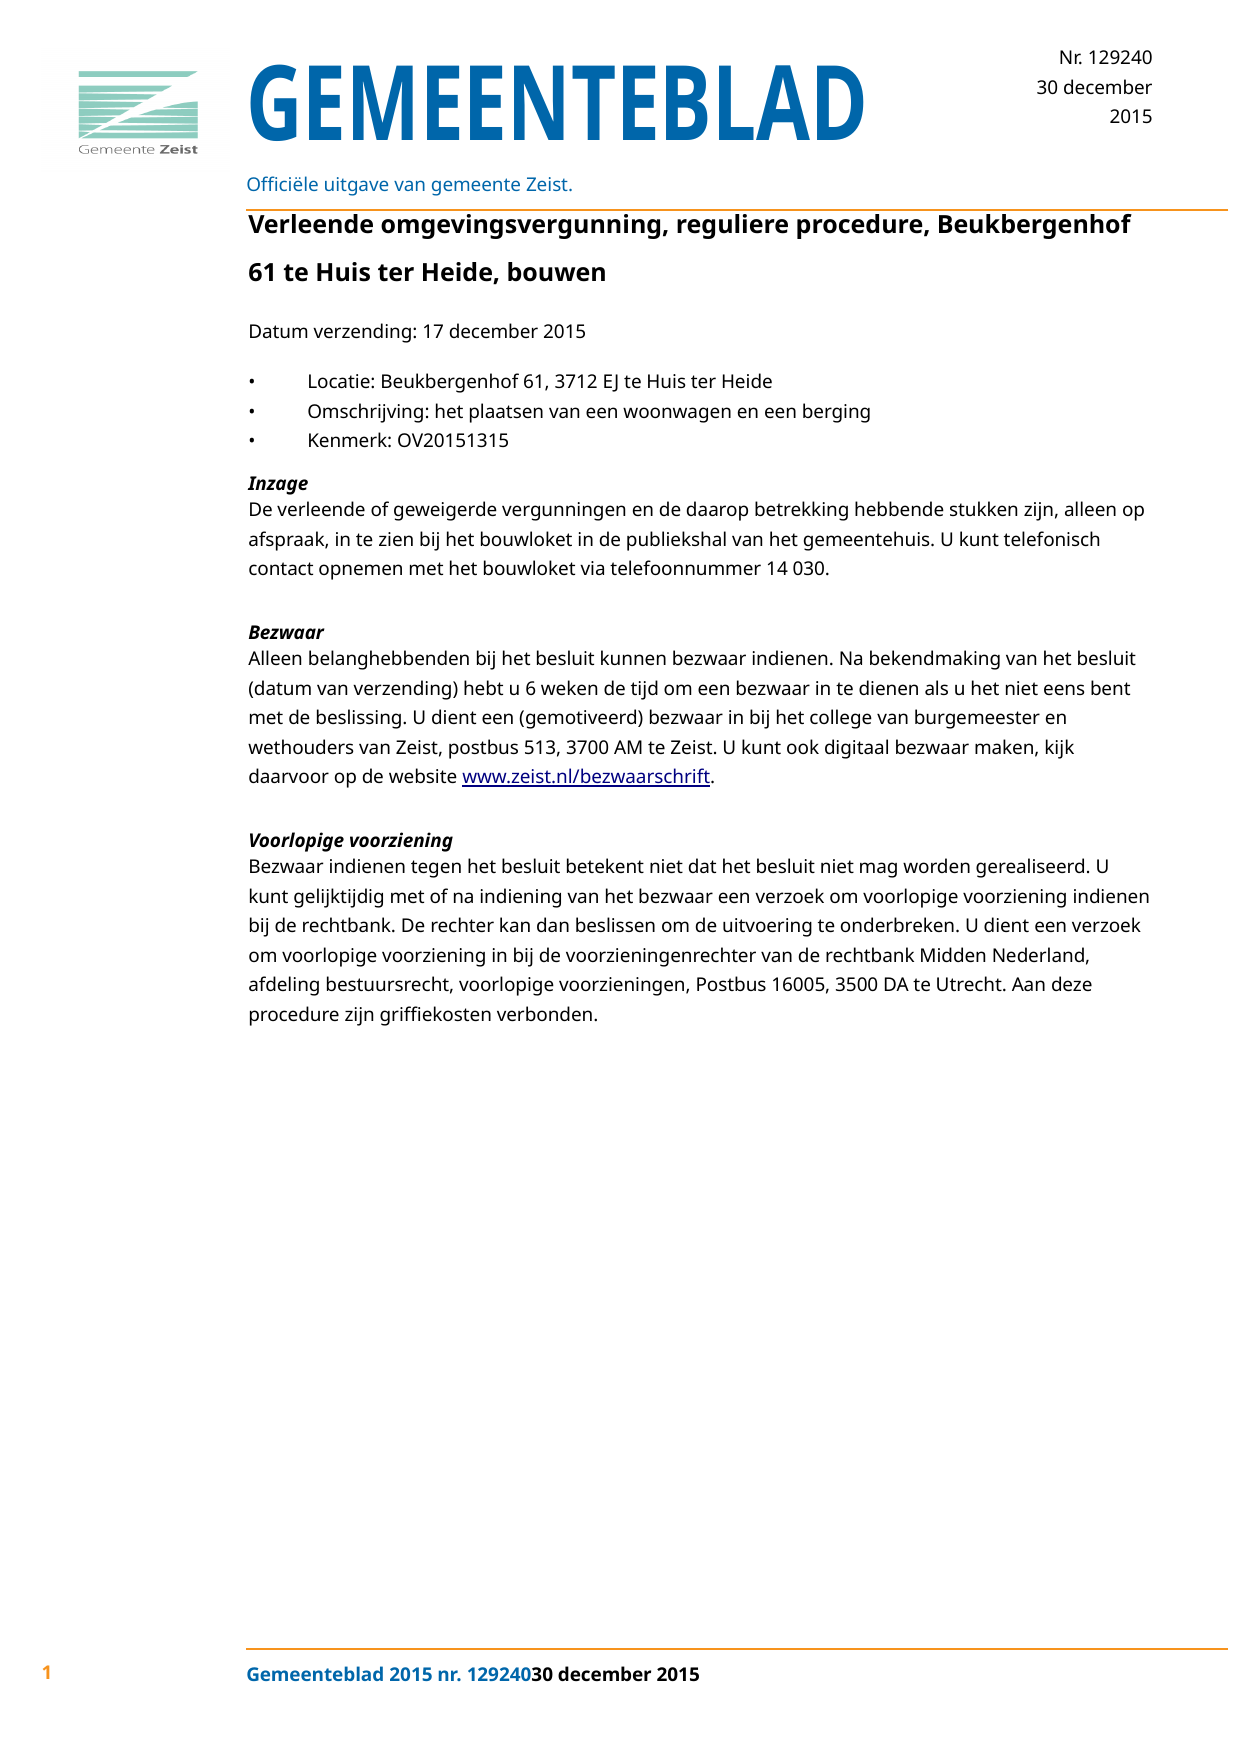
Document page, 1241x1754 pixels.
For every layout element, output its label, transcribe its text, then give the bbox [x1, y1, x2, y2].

text Voorlopige voorziening [248, 827, 1152, 853]
picture [41, 47, 231, 172]
text Alleen belanghebbenden bij het besluit kunnen bezwaar indienen. Na bekendmaking van het besluit (datum van verzending) hebt u 6 weken de tijd om een bezwaar in te dienen als u het niet eens bent met de beslissing. U dient een (gemotiveerd) bezwaar in bij het college van burgemeester en wethouders van Zeist, postbus 513, 3700 AM te Zeist. U kunt ook digitaal bezwaar maken, kijk daarvoor op de website www.zeist.nl/bezwaarschrift. [248, 645, 1152, 789]
list Kenmerk: OV20151315 [248, 427, 1152, 453]
list Omschrijving: het plaatsen van een woonwagen en een berging [248, 398, 1152, 424]
text De verleende of geweigerde vergunningen en de daarop betrekking hebbende stukken zijn, alleen op afspraak, in te zien bij het bouwloket in de publiekshal van het gemeentehuis. U kunt telefonisch contact opnemen met het bouwloket via telefoonnummer 14 030. [248, 496, 1152, 581]
text Verleende omgevingsvergunning, reguliere procedure, Beukbergenhof 61 te Huis ter Heide, bouwen [248, 211, 1152, 288]
text Datum verzending: 17 december 2015 [248, 318, 1152, 344]
text Bezwaar [248, 619, 1152, 645]
list Locatie: Beukbergenhof 61, 3712 EJ te Huis ter Heide [248, 368, 1152, 394]
text Bezwaar indienen tegen het besluit betekent niet dat het besluit niet mag worden gerealiseerd. U kunt gelijktijdig met of na indiening van het bezwaar een verzoek om voorlopige voorziening indienen bij de rechtbank. De rechter kan dan beslissen om de uitvoering te onderbreken. U dient een verzoek om voorlopige voorziening in bij de voorzieningenrechter van de rechtbank Midden Nederland, afdeling bestuursrecht, voorlopige voorzieningen, Postbus 16005, 3500 DA te Utrecht. Aan deze procedure zijn griffiekosten verbonden. [248, 853, 1152, 1027]
text Inzage [248, 471, 1152, 496]
